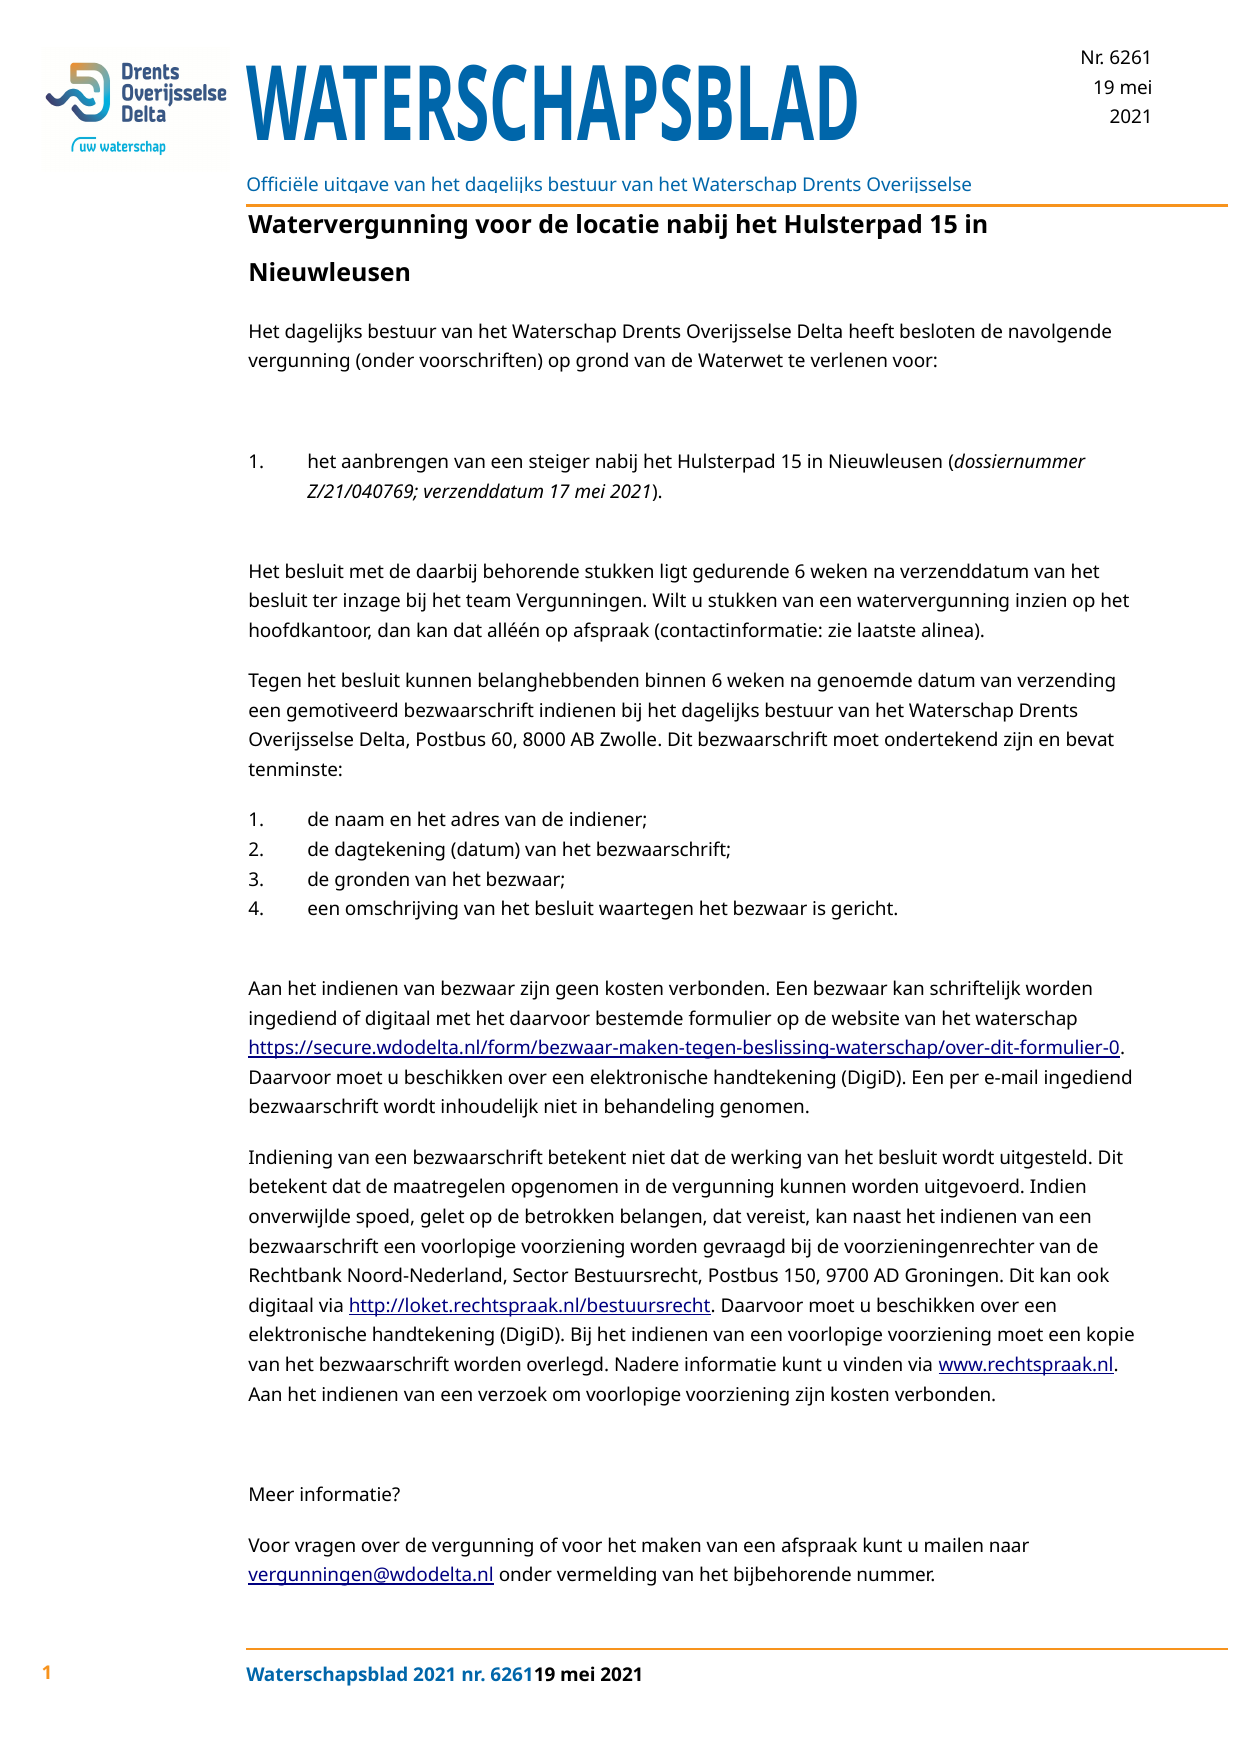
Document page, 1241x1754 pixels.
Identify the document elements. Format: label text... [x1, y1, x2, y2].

text Meer informatie? [248, 1482, 1152, 1507]
list het aanbrengen van een steiger nabij het Hulsterpad 15 in Nieuwleusen (dossiernummer Z/21/040769; verzenddatum 17 mei 2021). [248, 448, 1152, 504]
text Voor vragen over de vergunning of voor het maken van een afspraak kunt u mailen naar vergunningen@wdodelta.nl onder vermelding van het bijbehorende nummer. [248, 1532, 1152, 1587]
text Tegen het besluit kunnen belanghebbenden binnen 6 weken na genoemde datum van verzending een gemotiveerd bezwaarschrift indienen bij het dagelijks bestuur van het Waterschap Drents Overijsselse Delta, Postbus 60, 8000 AB Zwolle. Dit bezwaarschrift moet ondertekend zijn en bevat tenminste: [248, 667, 1152, 782]
text Indiening van een bezwaarschrift betekent niet dat de werking van het besluit wordt uitgesteld. Dit betekent dat de maatregelen opgenomen in de vergunning kunnen worden uitgevoerd. Indien onverwijlde spoed, gelet op de betrokken belangen, dat vereist, kan naast het indienen van een bezwaarschrift een voorlopige voorziening worden gevraagd bij de voorzieningenrechter van de Rechtbank Noord-Nederland, Sector Bestuursrecht, Postbus 150, 9700 AD Groningen. Dit kan ook digitaal via http://loket.rechtspraak.nl/bestuursrecht. Daarvoor moet u beschikken over een elektronische handtekening (DigiD). Bij het indienen van een voorlopige voorziening moet een kopie van het bezwaarschrift worden overlegd. Nadere informatie kunt u vinden via www.rechtspraak.nl. Aan het indienen van een verzoek om voorlopige voorziening zijn kosten verbonden. [248, 1144, 1152, 1407]
picture [41, 47, 231, 172]
list een omschrijving van het besluit waartegen het bezwaar is gericht. [248, 895, 1152, 921]
list de gronden van het bezwaar; [248, 866, 1152, 892]
text Het dagelijks bestuur van het Waterschap Drents Overijsselse Delta heeft besloten de navolgende vergunning (onder voorschriften) op grond van de Waterwet te verlenen voor: [248, 318, 1152, 373]
list de dagtekening (datum) van het bezwaarschrift; [248, 836, 1152, 862]
text Watervergunning voor de locatie nabij het Hulsterpad 15 in Nieuwleusen [248, 207, 1152, 288]
list de naam en het adres van de indiener; [248, 807, 1152, 832]
text Het besluit met de daarbij behorende stukken ligt gedurende 6 weken na verzenddatum van het besluit ter inzage bij het team Vergunningen. Wilt u stukken van een watervergunning inzien op het hoofdkantoor, dan kan dat alléén op afspraak (contactinformatie: zie laatste alinea). [248, 558, 1152, 643]
text Aan het indienen van bezwaar zijn geen kosten verbonden. Een bezwaar kan schriftelijk worden ingediend of digitaal met het daarvoor bestemde formulier op de website van het waterschap https://secure.wdodelta.nl/form/bezwaar-maken-tegen-beslissing-waterschap/over-dit-formulier-0. Daarvoor moet u beschikken over een elektronische handtekening (DigiD). Een per e-mail ingediend bezwaarschrift wordt inhoudelijk niet in behandeling genomen. [248, 975, 1152, 1119]
